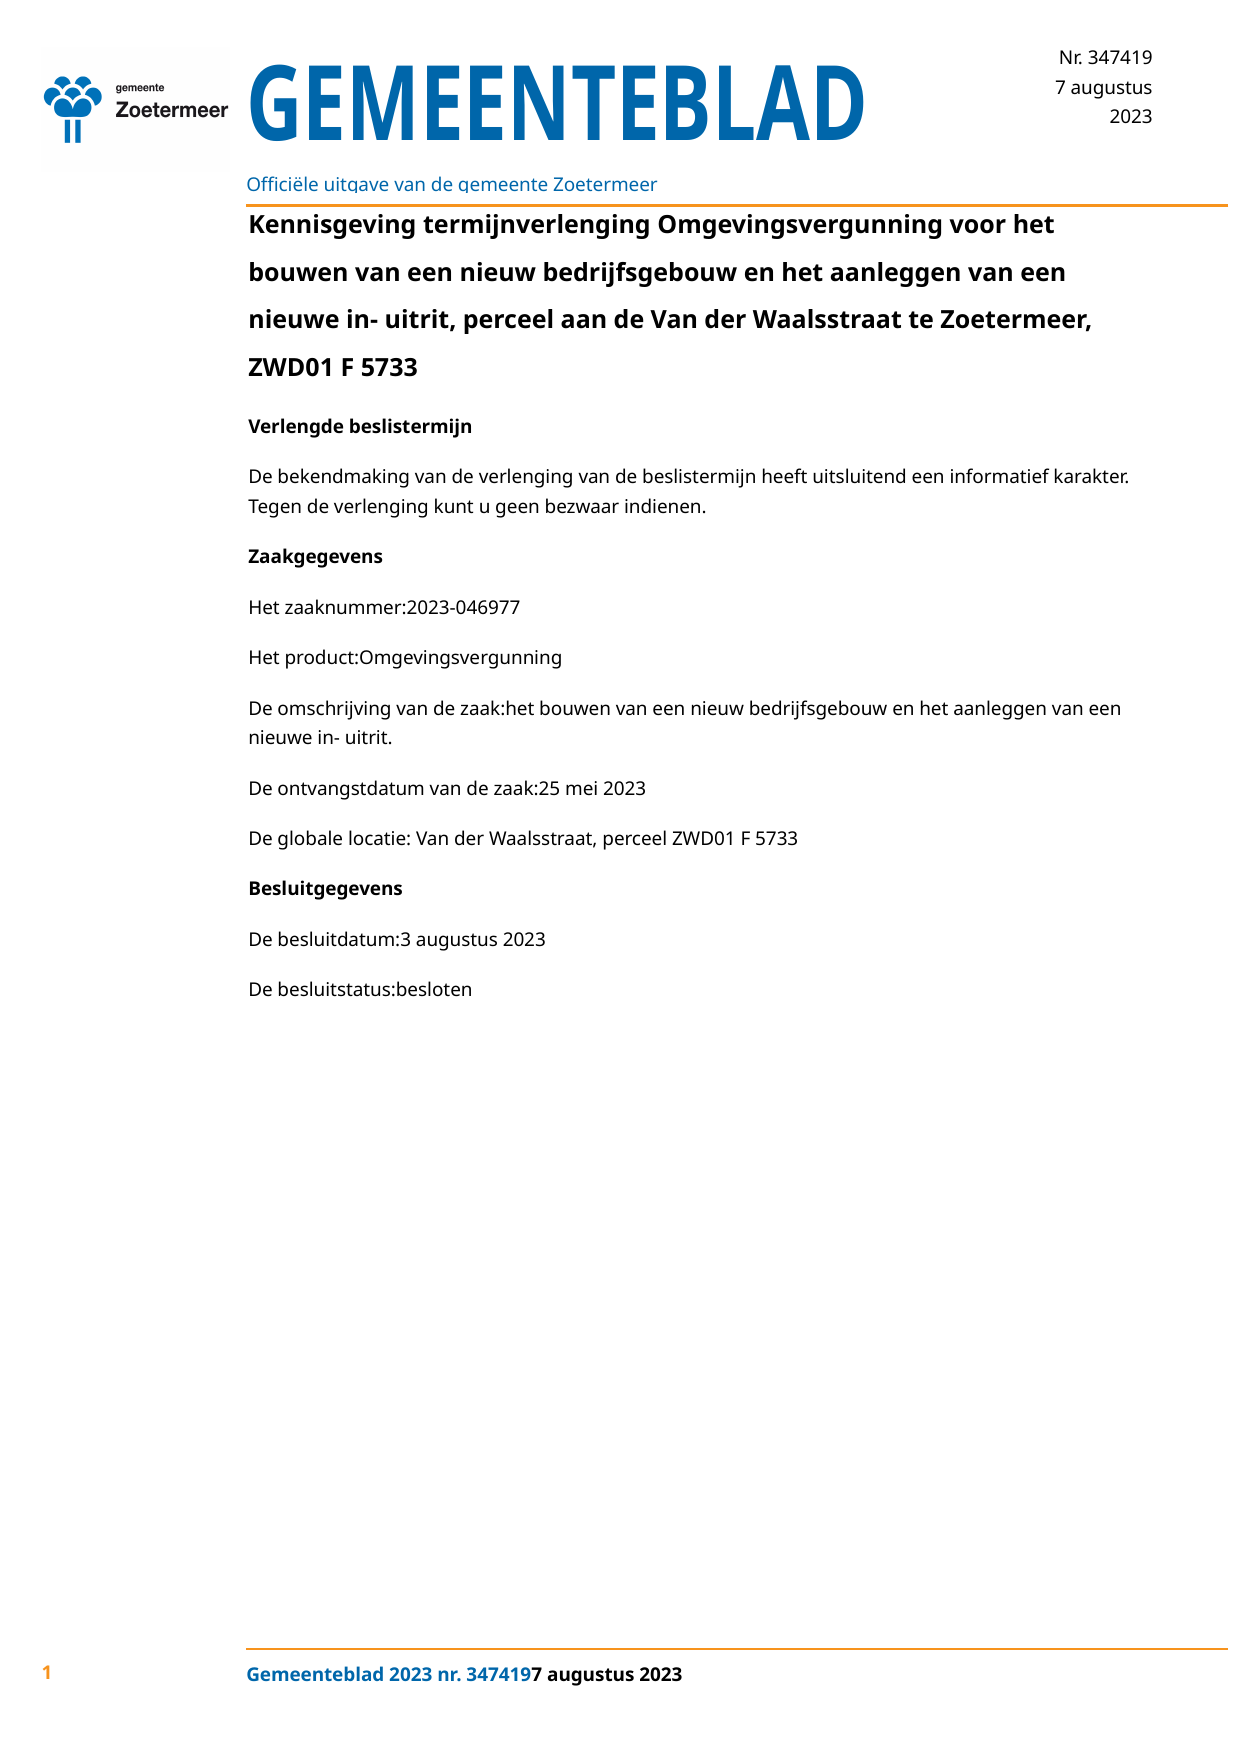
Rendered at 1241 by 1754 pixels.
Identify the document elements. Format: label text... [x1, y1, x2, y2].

text De bekendmaking van de verlenging van de beslistermijn heeft uitsluitend een informatief karakter. Tegen de verlenging kunt u geen bezwaar indienen. [248, 463, 1152, 519]
text Zaakgegevens [248, 543, 1152, 569]
text Verlengde beslistermijn [248, 413, 1152, 439]
text De omschrijving van de zaak:het bouwen van een nieuw bedrijfsgebouw en het aanleggen van een nieuwe in- uitrit. [248, 695, 1152, 750]
text Het product:Omgevingsvergunning [248, 644, 1152, 670]
text Besluitgegevens [248, 876, 1152, 901]
text De besluitdatum:3 augustus 2023 [248, 926, 1152, 952]
picture [41, 47, 231, 172]
text De besluitstatus:besloten [248, 976, 1152, 1002]
text De globale locatie: Van der Waalsstraat, perceel ZWD01 F 5733 [248, 825, 1152, 851]
text Het zaaknummer:2023-046977 [248, 594, 1152, 620]
text Kennisgeving termijnverlenging Omgevingsvergunning voor het bouwen van een nieuw bedrijfsgebouw en het aanleggen van een nieuwe in- uitrit, perceel aan de Van der Waalsstraat te Zoetermeer, ZWD01 F 5733 [248, 207, 1152, 384]
text De ontvangstdatum van de zaak:25 mei 2023 [248, 775, 1152, 801]
